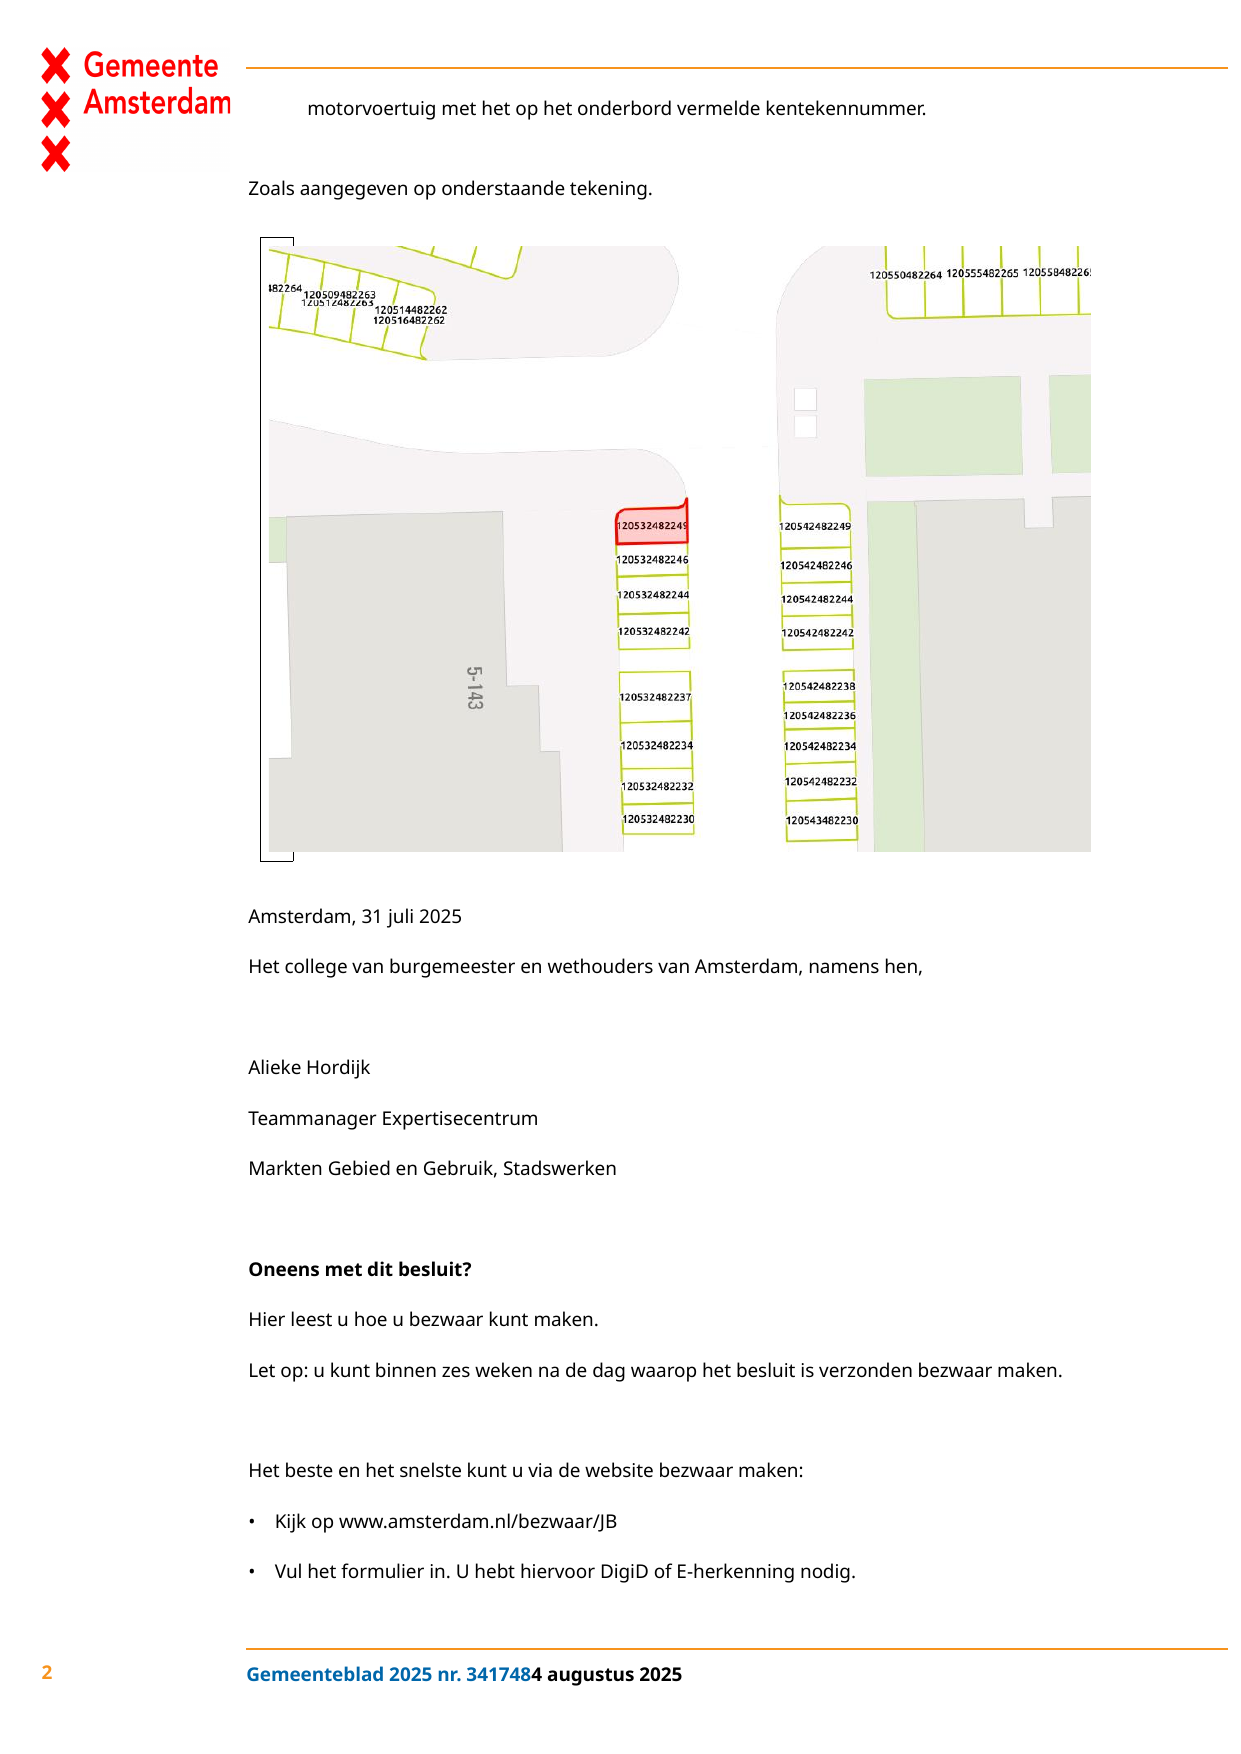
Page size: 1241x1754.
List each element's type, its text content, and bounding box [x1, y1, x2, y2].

text Teammanager Expertisecentrum [248, 1105, 1152, 1131]
list motorvoertuig met het op het onderbord vermelde kentekennummer. [248, 95, 1152, 121]
text Het beste en het snelste kunt u via de website bezwaar maken: [248, 1458, 1152, 1483]
text • Kijk op www.amsterdam.nl/bezwaar/JB [248, 1508, 1152, 1534]
text Oneens met dit besluit? [248, 1256, 1152, 1282]
picture [268, 246, 1091, 852]
text Hier leest u hoe u bezwaar kunt maken. [248, 1306, 1152, 1332]
text Alieke Hordijk [248, 1054, 1152, 1080]
text • Vul het formulier in. U hebt hiervoor DigiD of E-herkenning nodig. [248, 1558, 1152, 1584]
text Het college van burgemeester en wethouders van Amsterdam, namens hen, [248, 953, 1152, 979]
text Amsterdam, 31 juli 2025 [248, 903, 1152, 929]
text Markten Gebied en Gebruik, Stadswerken [248, 1155, 1152, 1181]
text Let op: u kunt binnen zes weken na de dag waarop het besluit is verzonden bezwaar maken. [248, 1357, 1152, 1383]
picture [41, 47, 231, 172]
text Zoals aangegeven op onderstaande tekening. [248, 175, 1152, 201]
